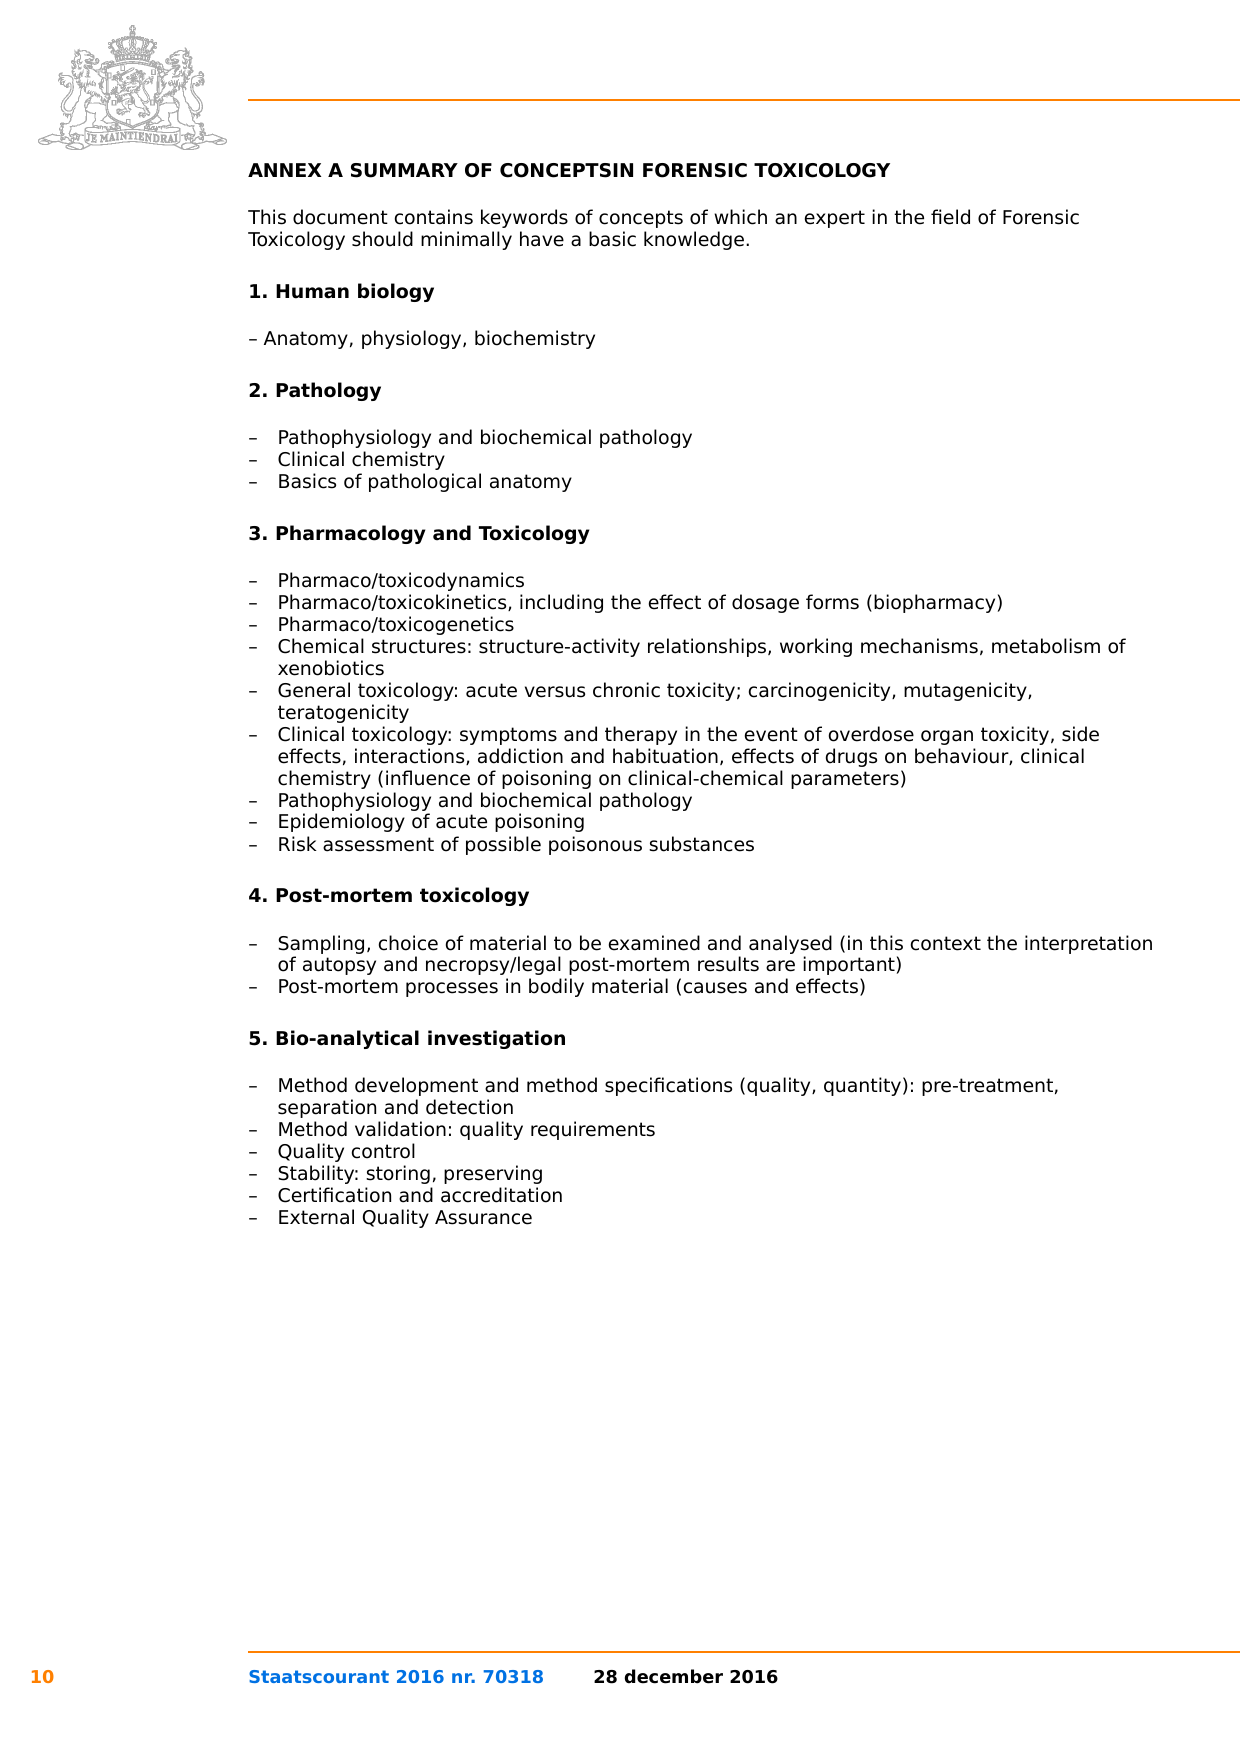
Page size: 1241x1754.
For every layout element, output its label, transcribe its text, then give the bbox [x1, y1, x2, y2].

text – Anatomy, physiology, biochemistry [248, 328, 1163, 350]
text – Clinical chemistry [248, 449, 1163, 471]
text – Clinical toxicology: symptoms and therapy in the event of overdose organ toxicity, side effects, interactions, addiction and habituation, effects of drugs on behaviour, clinical chemistry (influence of poisoning on clinical-chemical parameters) [248, 723, 1163, 789]
subtitle 4. Post-mortem toxicology [248, 885, 1163, 907]
subtitle 2. Pathology [248, 380, 1163, 402]
text – Risk assessment of possible poisonous substances [248, 833, 1163, 855]
text – Pharmaco/toxicokinetics, including the effect of dosage forms (biopharmacy) [248, 592, 1163, 614]
text – External Quality Assurance [248, 1207, 1163, 1229]
text This document contains keywords of concepts of which an expert in the field of Forensic Toxicology should minimally have a basic knowledge. [248, 207, 1163, 251]
text – Chemical structures: structure-activity relationships, working mechanisms, metabolism of xenobiotics [248, 636, 1163, 679]
subtitle 3. Pharmacology and Toxicology [248, 523, 1163, 545]
text – Epidemiology of acute poisoning [248, 811, 1163, 833]
text – Method development and method specifications (quality, quantity): pre-treatment, separation and detection [248, 1075, 1163, 1119]
text – Post-mortem processes in bodily material (causes and effects) [248, 976, 1163, 998]
subtitle 5. Bio-analytical investigation [248, 1028, 1163, 1050]
text – Pathophysiology and biochemical pathology [248, 427, 1163, 449]
text – Quality control [248, 1141, 1163, 1163]
text – Pathophysiology and biochemical pathology [248, 789, 1163, 811]
text – Pharmaco/toxicodynamics [248, 570, 1163, 592]
subtitle ANNEX A SUMMARY OF CONCEPTSIN FORENSIC TOXICOLOGY [248, 160, 1163, 182]
text – Pharmaco/toxicogenetics [248, 614, 1163, 636]
text – Sampling, choice of material to be examined and analysed (in this context the interpretation of autopsy and necropsy/legal post-mortem results are important) [248, 932, 1163, 976]
text – General toxicology: acute versus chronic toxicity; carcinogenicity, mutagenicity, teratogenicity [248, 679, 1163, 723]
text – Basics of pathological anatomy [248, 471, 1163, 493]
text – Certification and accreditation [248, 1185, 1163, 1207]
text – Stability: storing, preserving [248, 1163, 1163, 1185]
text – Method validation: quality requirements [248, 1119, 1163, 1141]
subtitle 1. Human biology [248, 281, 1163, 303]
picture [38, 25, 227, 150]
